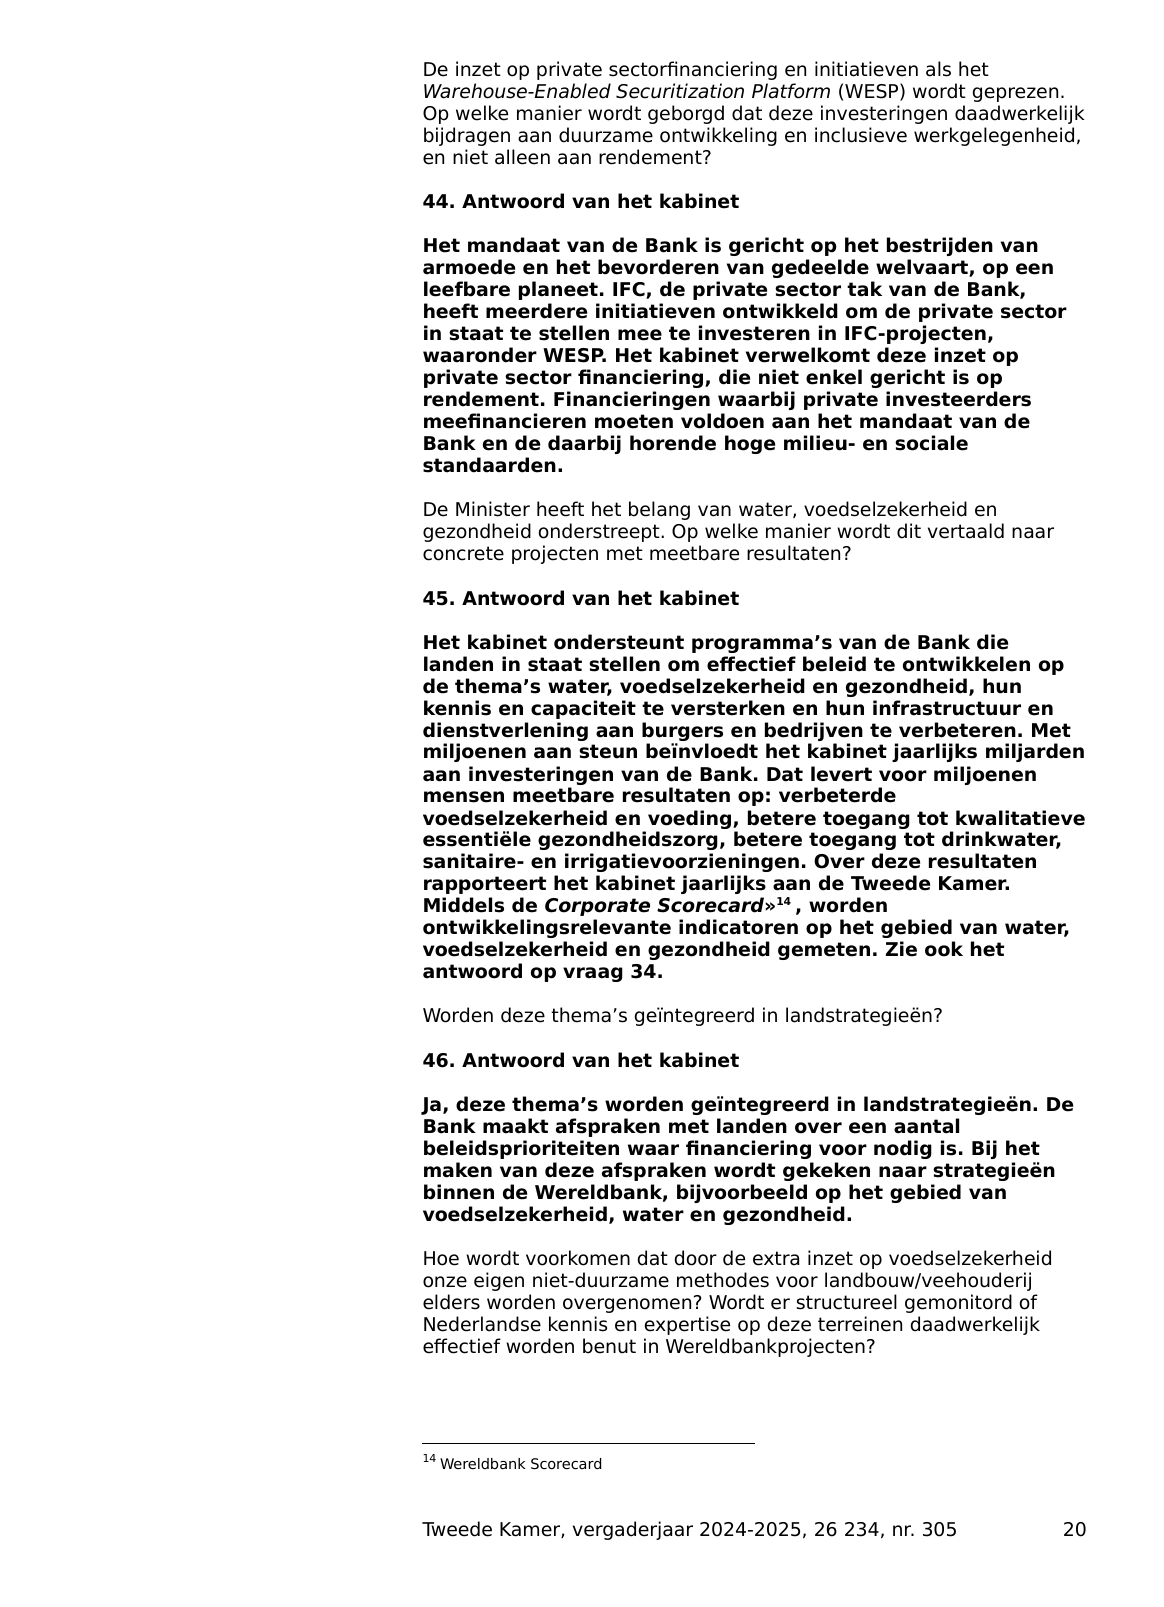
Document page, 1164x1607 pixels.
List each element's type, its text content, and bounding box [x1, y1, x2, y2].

text Hoe wordt voorkomen dat door de extra inzet op voedselzekerheid onze eigen niet-duurzame methodes voor landbouw/veehouderij elders worden overgenomen? Wordt er structureel gemonitord of Nederlandse kennis en expertise op deze terreinen daadwerkelijk effectief worden benut in Wereldbankprojecten? [422, 1248, 1087, 1358]
text De inzet op private sectorfinanciering en initiatieven als het Warehouse-Enabled Securitization Platform (WESP) wordt geprezen. Op welke manier wordt geborgd dat deze investeringen daadwerkelijk bijdragen aan duurzame ontwikkeling en inclusieve werkgelegenheid, en niet alleen aan rendement? [422, 59, 1087, 169]
subtitle 44. Antwoord van het kabinet [422, 191, 1087, 213]
text Wereldbank Scorecard [422, 1452, 1087, 1474]
text Het kabinet ondersteunt programma’s van de Bank die landen in staat stellen om effectief beleid te ontwikkelen op de thema’s water, voedselzekerheid en gezondheid, hun kennis en capaciteit te versterken en hun infrastructuur en dienstverlening aan burgers en bedrijven te verbeteren. Met miljoenen aan steun beïnvloedt het kabinet jaarlijks miljarden aan investeringen van de Bank. Dat levert voor miljoenen mensen meetbare resultaten op: verbeterde voedselzekerheid en voeding, betere toegang tot kwalitatieve essentiële gezondheidszorg, betere toegang tot drinkwater, sanitaire- en irrigatievoorzieningen. Over deze resultaten rapporteert het kabinet jaarlijks aan de Tweede Kamer. Middels de Corporate Scorecard», worden ontwikkelingsrelevante indicatoren op het gebied van water, voedselzekerheid en gezondheid gemeten. Zie ook het antwoord op vraag 34. [422, 632, 1087, 983]
text De Minister heeft het belang van water, voedselzekerheid en gezondheid onderstreept. Op welke manier wordt dit vertaald naar concrete projecten met meetbare resultaten? [422, 499, 1087, 565]
text Worden deze thema’s geïntegreerd in landstrategieën? [422, 1005, 1087, 1027]
subtitle 45. Antwoord van het kabinet [422, 587, 1087, 609]
text Het mandaat van de Bank is gericht op het bestrijden van armoede en het bevorderen van gedeelde welvaart, op een leefbare planeet. IFC, de private sector tak van de Bank, heeft meerdere initiatieven ontwikkeld om de private sector in staat te stellen mee te investeren in IFC-projecten, waaronder WESP. Het kabinet verwelkomt deze inzet op private sector financiering, die niet enkel gericht is op rendement. Financieringen waarbij private investeerders meefinancieren moeten voldoen aan het mandaat van de Bank en de daarbij horende hoge milieu- en sociale standaarden. [422, 235, 1087, 477]
text Ja, deze thema’s worden geïntegreerd in landstrategieën. De Bank maakt afspraken met landen over een aantal beleidsprioriteiten waar financiering voor nodig is. Bij het maken van deze afspraken wordt gekeken naar strategieën binnen de Wereldbank, bijvoorbeeld op het gebied van voedselzekerheid, water en gezondheid. [422, 1094, 1087, 1226]
subtitle 46. Antwoord van het kabinet [422, 1049, 1087, 1072]
